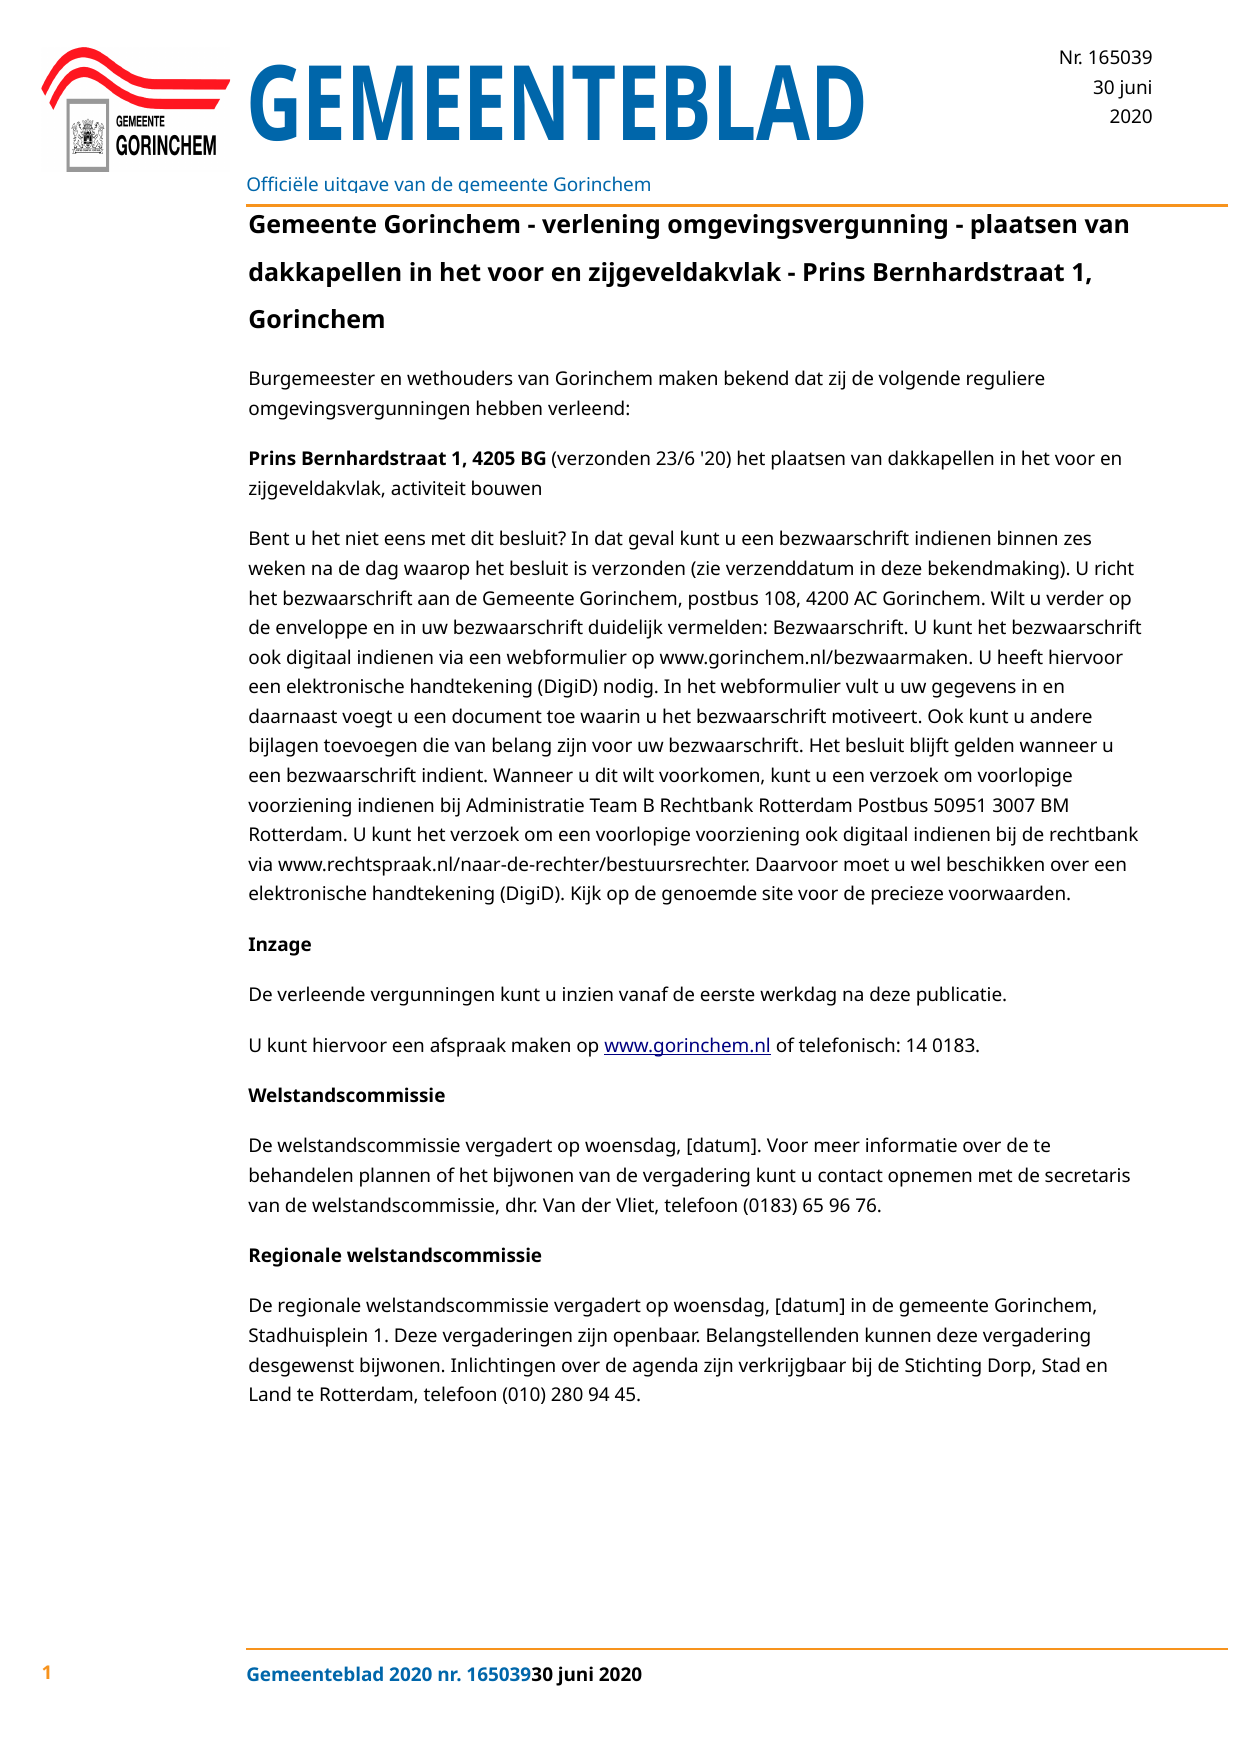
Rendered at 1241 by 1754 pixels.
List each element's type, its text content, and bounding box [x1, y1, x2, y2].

text Gemeente Gorinchem - verlening omgevingsvergunning - plaatsen van dakkapellen in het voor en zijgeveldakvlak - Prins Bernhardstraat 1, Gorinchem [248, 207, 1152, 336]
text De welstandscommissie vergadert op woensdag, [datum]. Voor meer informatie over de te behandelen plannen of het bijwonen van de vergadering kunt u contact opnemen met de secretaris van de welstandscommissie, dhr. Van der Vliet, telefoon (0183) 65 96 76. [248, 1133, 1152, 1217]
text Prins Bernhardstraat 1, 4205 BG (verzonden 23/6 '20) het plaatsen van dakkapellen in het voor en zijgeveldakvlak, activiteit bouwen [248, 446, 1152, 501]
picture [41, 47, 231, 172]
text De verleende vergunningen kunt u inzien vanaf de eerste werkdag na deze publicatie. [248, 981, 1152, 1007]
text Regionale welstandscommissie [248, 1242, 1152, 1268]
text Inzage [248, 931, 1152, 957]
text Bent u het niet eens met dit besluit? In dat geval kunt u een bezwaarschrift indienen binnen zes weken na de dag waarop het besluit is verzonden (zie verzenddatum in deze bekendmaking). U richt het bezwaarschrift aan de Gemeente Gorinchem, postbus 108, 4200 AC Gorinchem. Wilt u verder op de enveloppe en in uw bezwaarschrift duidelijk vermelden: Bezwaarschrift. U kunt het bezwaarschrift ook digitaal indienen via een webformulier op www.gorinchem.nl/bezwaarmaken. U heeft hiervoor een elektronische handtekening (DigiD) nodig. In het webformulier vult u uw gegevens in en daarnaast voegt u een document toe waarin u het bezwaarschrift motiveert. Ook kunt u andere bijlagen toevoegen die van belang zijn voor uw bezwaarschrift. Het besluit blijft gelden wanneer u een bezwaarschrift indient. Wanneer u dit wilt voorkomen, kunt u een verzoek om voorlopige voorziening indienen bij Administratie Team B Rechtbank Rotterdam Postbus 50951 3007 BM Rotterdam. U kunt het verzoek om een voorlopige voorziening ook digitaal indienen bij de rechtbank via www.rechtspraak.nl/naar-de-rechter/bestuursrechter. Daarvoor moet u wel beschikken over een elektronische handtekening (DigiD). Kijk op de genoemde site voor de precieze voorwaarden. [248, 526, 1152, 906]
text De regionale welstandscommissie vergadert op woensdag, [datum] in de gemeente Gorinchem, Stadhuisplein 1. Deze vergaderingen zijn openbaar. Belangstellenden kunnen deze vergadering desgewenst bijwonen. Inlichtingen over de agenda zijn verkrijgbaar bij de Stichting Dorp, Stad en Land te Rotterdam, telefoon (010) 280 94 45. [248, 1293, 1152, 1407]
text Burgemeester en wethouders van Gorinchem maken bekend dat zij de volgende reguliere omgevingsvergunningen hebben verleend: [248, 366, 1152, 421]
text U kunt hiervoor een afspraak maken op www.gorinchem.nl of telefonisch: 14 0183. [248, 1032, 1152, 1057]
text Welstandscommissie [248, 1082, 1152, 1108]
